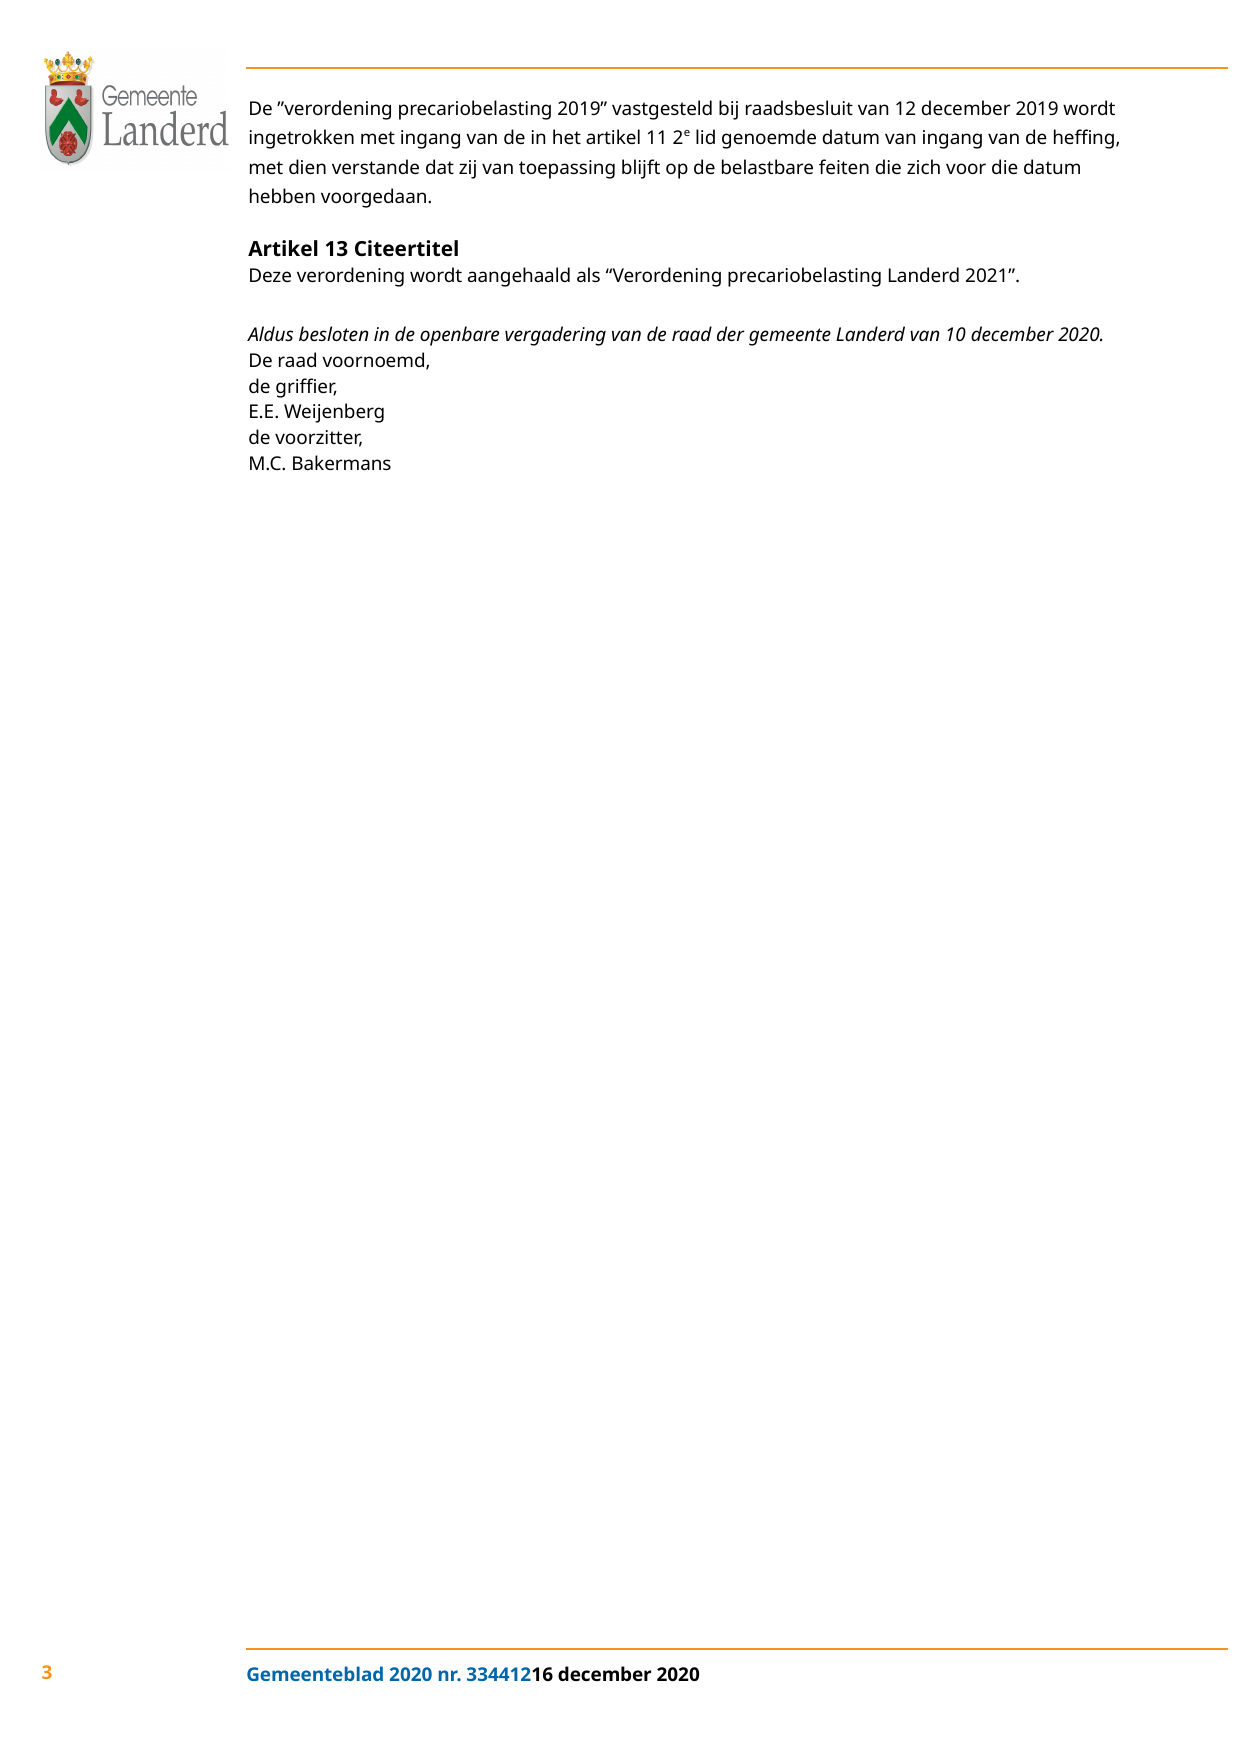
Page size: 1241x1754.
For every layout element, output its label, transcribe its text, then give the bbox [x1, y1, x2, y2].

text De ”verordening precariobelasting 2019” vastgesteld bij raadsbesluit van 12 december 2019 wordt ingetrokken met ingang van de in het artikel 11 2e lid genoemde datum van ingang van de heffing, met dien verstande dat zij van toepassing blijft op de belastbare feiten die zich voor die datum hebben voorgedaan. [248, 95, 1152, 209]
text Artikel 13 Citeertitel [248, 234, 1152, 262]
text E.E. Weijenberg [248, 399, 1152, 424]
text de griffier, [248, 373, 1152, 399]
text Aldus besloten in de openbare vergadering van de raad der gemeente Landerd van 10 december 2020. [248, 322, 1152, 347]
text De raad voornoemd, [248, 347, 1152, 373]
picture [41, 47, 231, 172]
text de voorzitter, [248, 424, 1152, 450]
text Deze verordening wordt aangehaald als “Verordening precariobelasting Landerd 2021”. [248, 262, 1152, 288]
text M.C. Bakermans [248, 450, 1152, 476]
